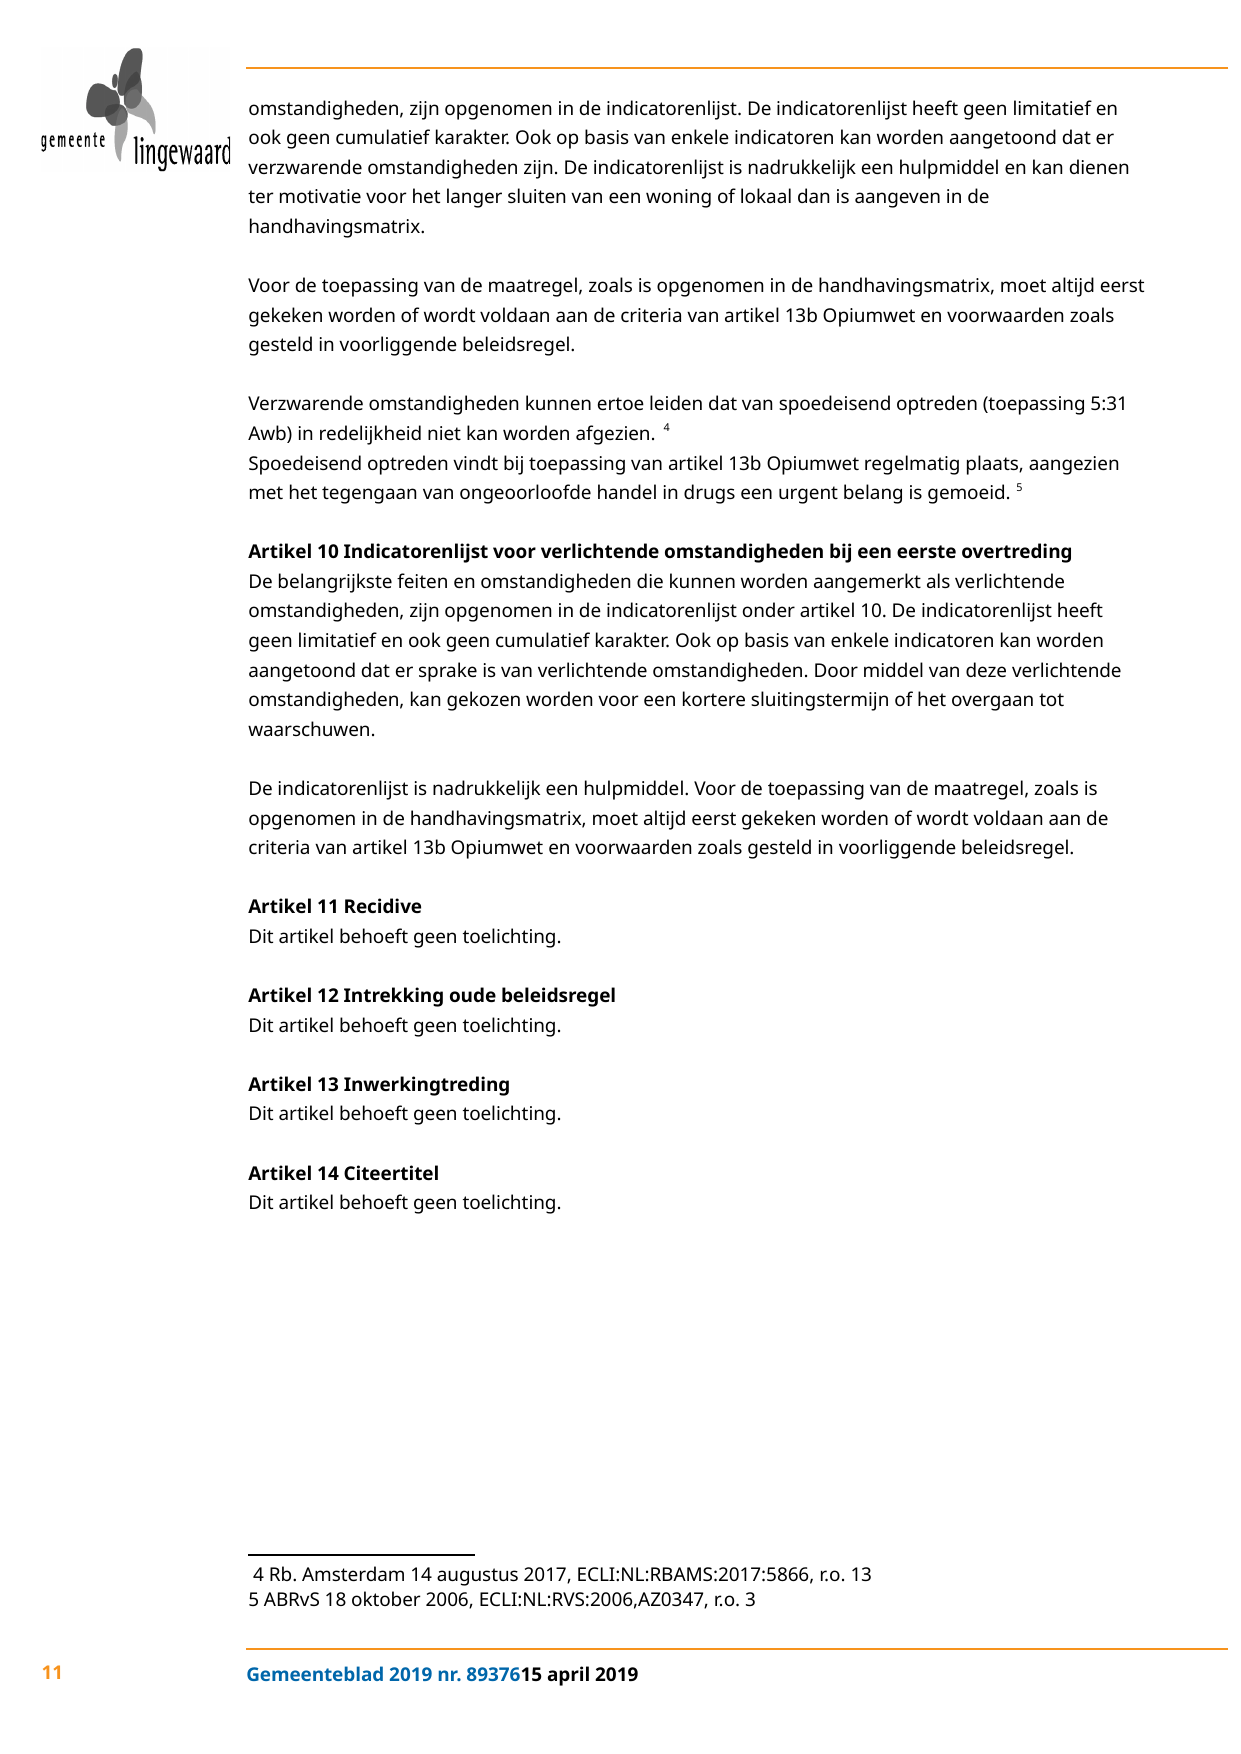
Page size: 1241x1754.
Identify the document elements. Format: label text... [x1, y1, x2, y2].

text Dit artikel behoeft geen toelichting. [248, 1189, 1152, 1215]
text De indicatorenlijst is nadrukkelijk een hulpmiddel. Voor de toepassing van de maatregel, zoals is opgenomen in de handhavingsmatrix, moet altijd eerst gekeken worden of wordt voldaan aan de criteria van artikel 13b Opiumwet en voorwaarden zoals gesteld in voorliggende beleidsregel. [248, 775, 1152, 860]
text Artikel 11 Recidive [248, 893, 1152, 919]
text Dit artikel behoeft geen toelichting. [248, 1101, 1152, 1126]
text De belangrijkste feiten en omstandigheden die kunnen worden aangemerkt als verlichtende omstandigheden, zijn opgenomen in de indicatorenlijst onder artikel 10. De indicatorenlijst heeft geen limitatief en ook geen cumulatief karakter. Ook op basis van enkele indicatoren kan worden aangetoond dat er sprake is van verlichtende omstandigheden. Door middel van deze verlichtende omstandigheden, kan gekozen worden voor een kortere sluitingstermijn of het overgaan tot waarschuwen. [248, 568, 1152, 742]
text Voor de toepassing van de maatregel, zoals is opgenomen in de handhavingsmatrix, moet altijd eerst gekeken worden of wordt voldaan aan de criteria van artikel 13b Opiumwet en voorwaarden zoals gesteld in voorliggende beleidsregel. [248, 272, 1152, 357]
text Dit artikel behoeft geen toelichting. [248, 1012, 1152, 1038]
text Spoedeisend optreden vindt bij toepassing van artikel 13b Opiumwet regelmatig plaats, aangezien met het tegengaan van ongeoorloofde handel in drugs een urgent belang is gemoeid. [248, 450, 1152, 505]
text Artikel 13 Inwerkingtreding [248, 1071, 1152, 1097]
text Artikel 10 Indicatorenlijst voor verlichtende omstandigheden bij een eerste overtreding [248, 538, 1152, 564]
text Rb. Amsterdam 14 augustus 2017, ECLI:NL:RBAMS:2017:5866, r.o. 13 [248, 1561, 1152, 1586]
text Artikel 12 Intrekking oude beleidsregel [248, 982, 1152, 1008]
text ABRvS 18 oktober 2006, ECLI:NL:RVS:2006,AZ0347, r.o. 3 [248, 1586, 1152, 1612]
picture [41, 47, 231, 172]
text Artikel 14 Citeertitel [248, 1160, 1152, 1186]
text Dit artikel behoeft geen toelichting. [248, 923, 1152, 949]
text Verzwarende omstandigheden kunnen ertoe leiden dat van spoedeisend optreden (toepassing 5:31 Awb) in redelijkheid niet kan worden afgezien. [248, 391, 1152, 446]
text omstandigheden, zijn opgenomen in de indicatorenlijst. De indicatorenlijst heeft geen limitatief en ook geen cumulatief karakter. Ook op basis van enkele indicatoren kan worden aangetoond dat er verzwarende omstandigheden zijn. De indicatorenlijst is nadrukkelijk een hulpmiddel en kan dienen ter motivatie voor het langer sluiten van een woning of lokaal dan is aangeven in de handhavingsmatrix. [248, 95, 1152, 239]
